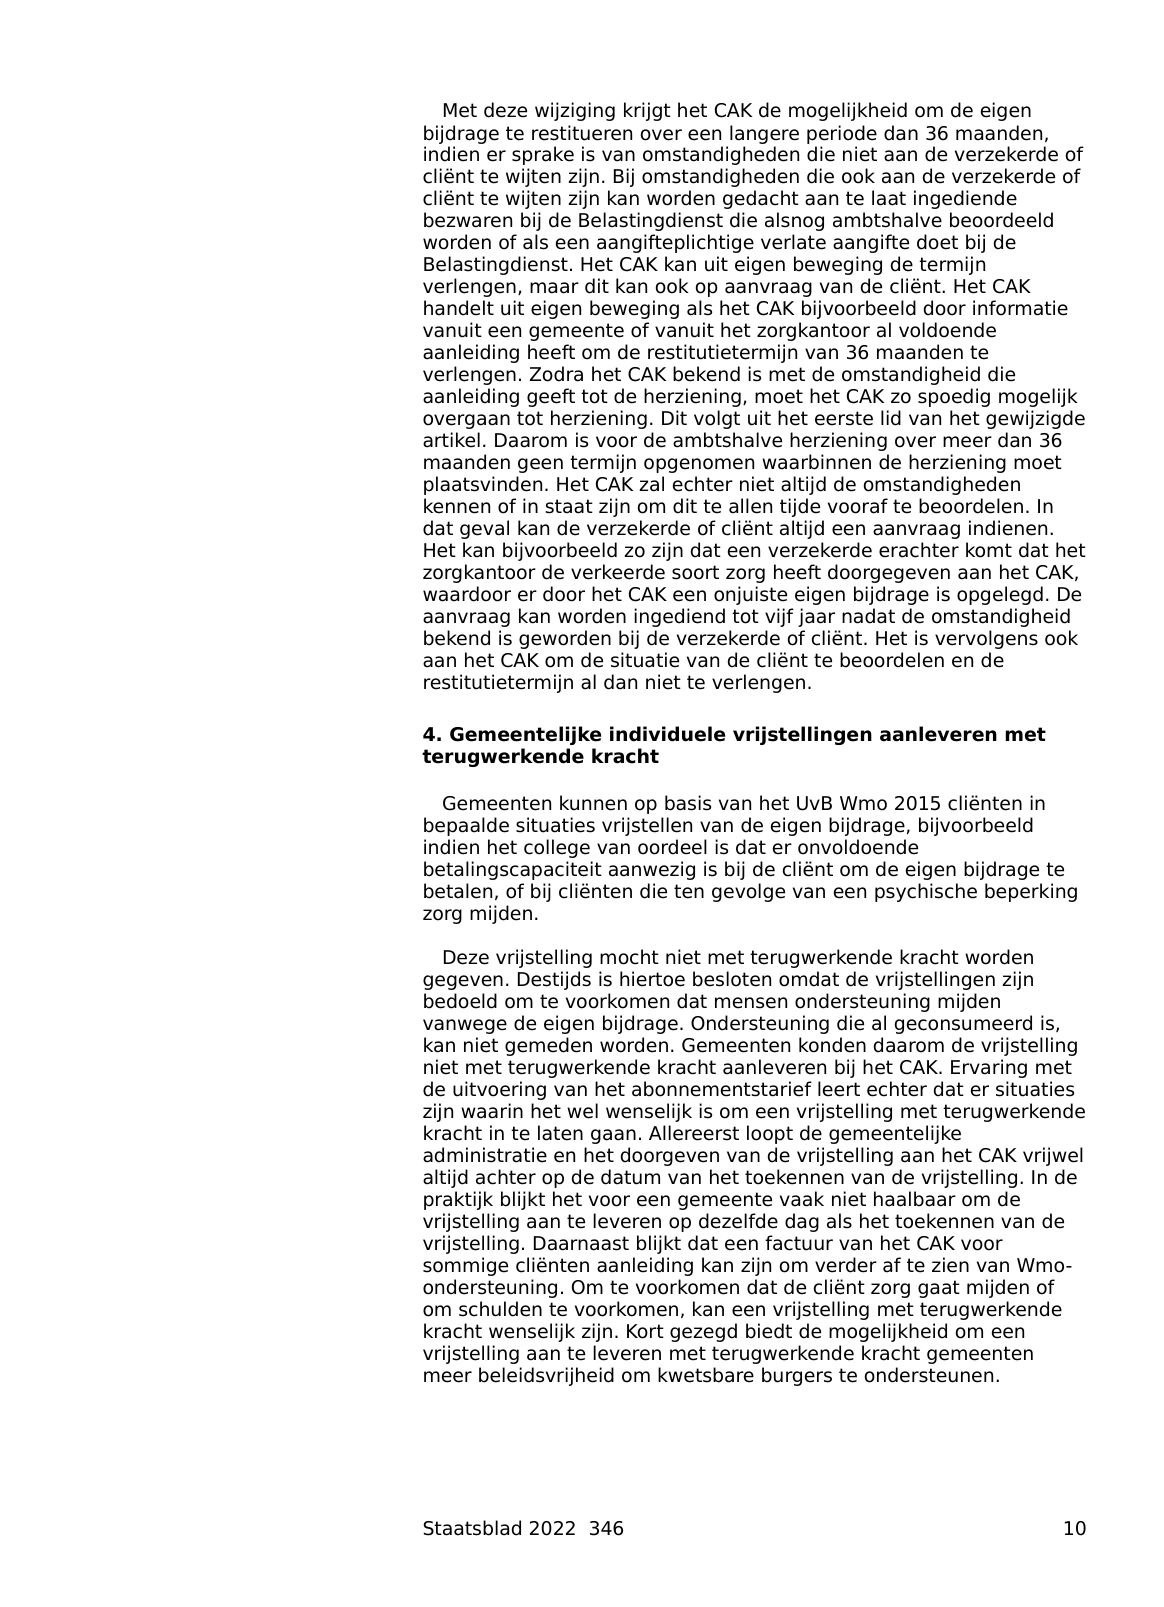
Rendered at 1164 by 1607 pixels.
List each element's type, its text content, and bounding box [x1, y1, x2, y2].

text Met deze wijziging krijgt het CAK de mogelijkheid om de eigen bijdrage te restitueren over een langere periode dan 36 maanden, indien er sprake is van omstandigheden die niet aan de verzekerde of cliënt te wijten zijn. Bij omstandigheden die ook aan de verzekerde of cliënt te wijten zijn kan worden gedacht aan te laat ingediende bezwaren bij de Belastingdienst die alsnog ambtshalve beoordeeld worden of als een aangifteplichtige verlate aangifte doet bij de Belastingdienst. Het CAK kan uit eigen beweging de termijn verlengen, maar dit kan ook op aanvraag van de cliënt. Het CAK handelt uit eigen beweging als het CAK bijvoorbeeld door informatie vanuit een gemeente of vanuit het zorgkantoor al voldoende aanleiding heeft om de restitutietermijn van 36 maanden te verlengen. Zodra het CAK bekend is met de omstandigheid die aanleiding geeft tot de herziening, moet het CAK zo spoedig mogelijk overgaan tot herziening. Dit volgt uit het eerste lid van het gewijzigde artikel. Daarom is voor de ambtshalve herziening over meer dan 36 maanden geen termijn opgenomen waarbinnen de herziening moet plaatsvinden. Het CAK zal echter niet altijd de omstandigheden kennen of in staat zijn om dit te allen tijde vooraf te beoordelen. In dat geval kan de verzekerde of cliënt altijd een aanvraag indienen. Het kan bijvoorbeeld zo zijn dat een verzekerde erachter komt dat het zorgkantoor de verkeerde soort zorg heeft doorgegeven aan het CAK, waardoor er door het CAK een onjuiste eigen bijdrage is opgelegd. De aanvraag kan worden ingediend tot vijf jaar nadat de omstandigheid bekend is geworden bij de verzekerde of cliënt. Het is vervolgens ook aan het CAK om de situatie van de cliënt te beoordelen en de restitutietermijn al dan niet te verlengen. [422, 100, 1087, 694]
text Gemeenten kunnen op basis van het UvB Wmo 2015 cliënten in bepaalde situaties vrijstellen van de eigen bijdrage, bijvoorbeeld indien het college van oordeel is dat er onvoldoende betalingscapaciteit aanwezig is bij de cliënt om de eigen bijdrage te betalen, of bij cliënten die ten gevolge van een psychische beperking zorg mijden. [422, 793, 1087, 925]
text Deze vrijstelling mocht niet met terugwerkende kracht worden gegeven. Destijds is hiertoe besloten omdat de vrijstellingen zijn bedoeld om te voorkomen dat mensen ondersteuning mijden vanwege de eigen bijdrage. Ondersteuning die al geconsumeerd is, kan niet gemeden worden. Gemeenten konden daarom de vrijstelling niet met terugwerkende kracht aanleveren bij het CAK. Ervaring met de uitvoering van het abonnementstarief leert echter dat er situaties zijn waarin het wel wenselijk is om een vrijstelling met terugwerkende kracht in te laten gaan. Allereerst loopt de gemeentelijke administratie en het doorgeven van de vrijstelling aan het CAK vrijwel altijd achter op de datum van het toekennen van de vrijstelling. In de praktijk blijkt het voor een gemeente vaak niet haalbaar om de vrijstelling aan te leveren op dezelfde dag als het toekennen van de vrijstelling. Daarnaast blijkt dat een factuur van het CAK voor sommige cliënten aanleiding kan zijn om verder af te zien van Wmo-ondersteuning. Om te voorkomen dat de cliënt zorg gaat mijden of om schulden te voorkomen, kan een vrijstelling met terugwerkende kracht wenselijk zijn. Kort gezegd biedt de mogelijkheid om een vrijstelling aan te leveren met terugwerkende kracht gemeenten meer beleidsvrijheid om kwetsbare burgers te ondersteunen. [422, 947, 1087, 1386]
subtitle 4. Gemeentelijke individuele vrijstellingen aanleveren met terugwerkende kracht [422, 724, 1087, 768]
